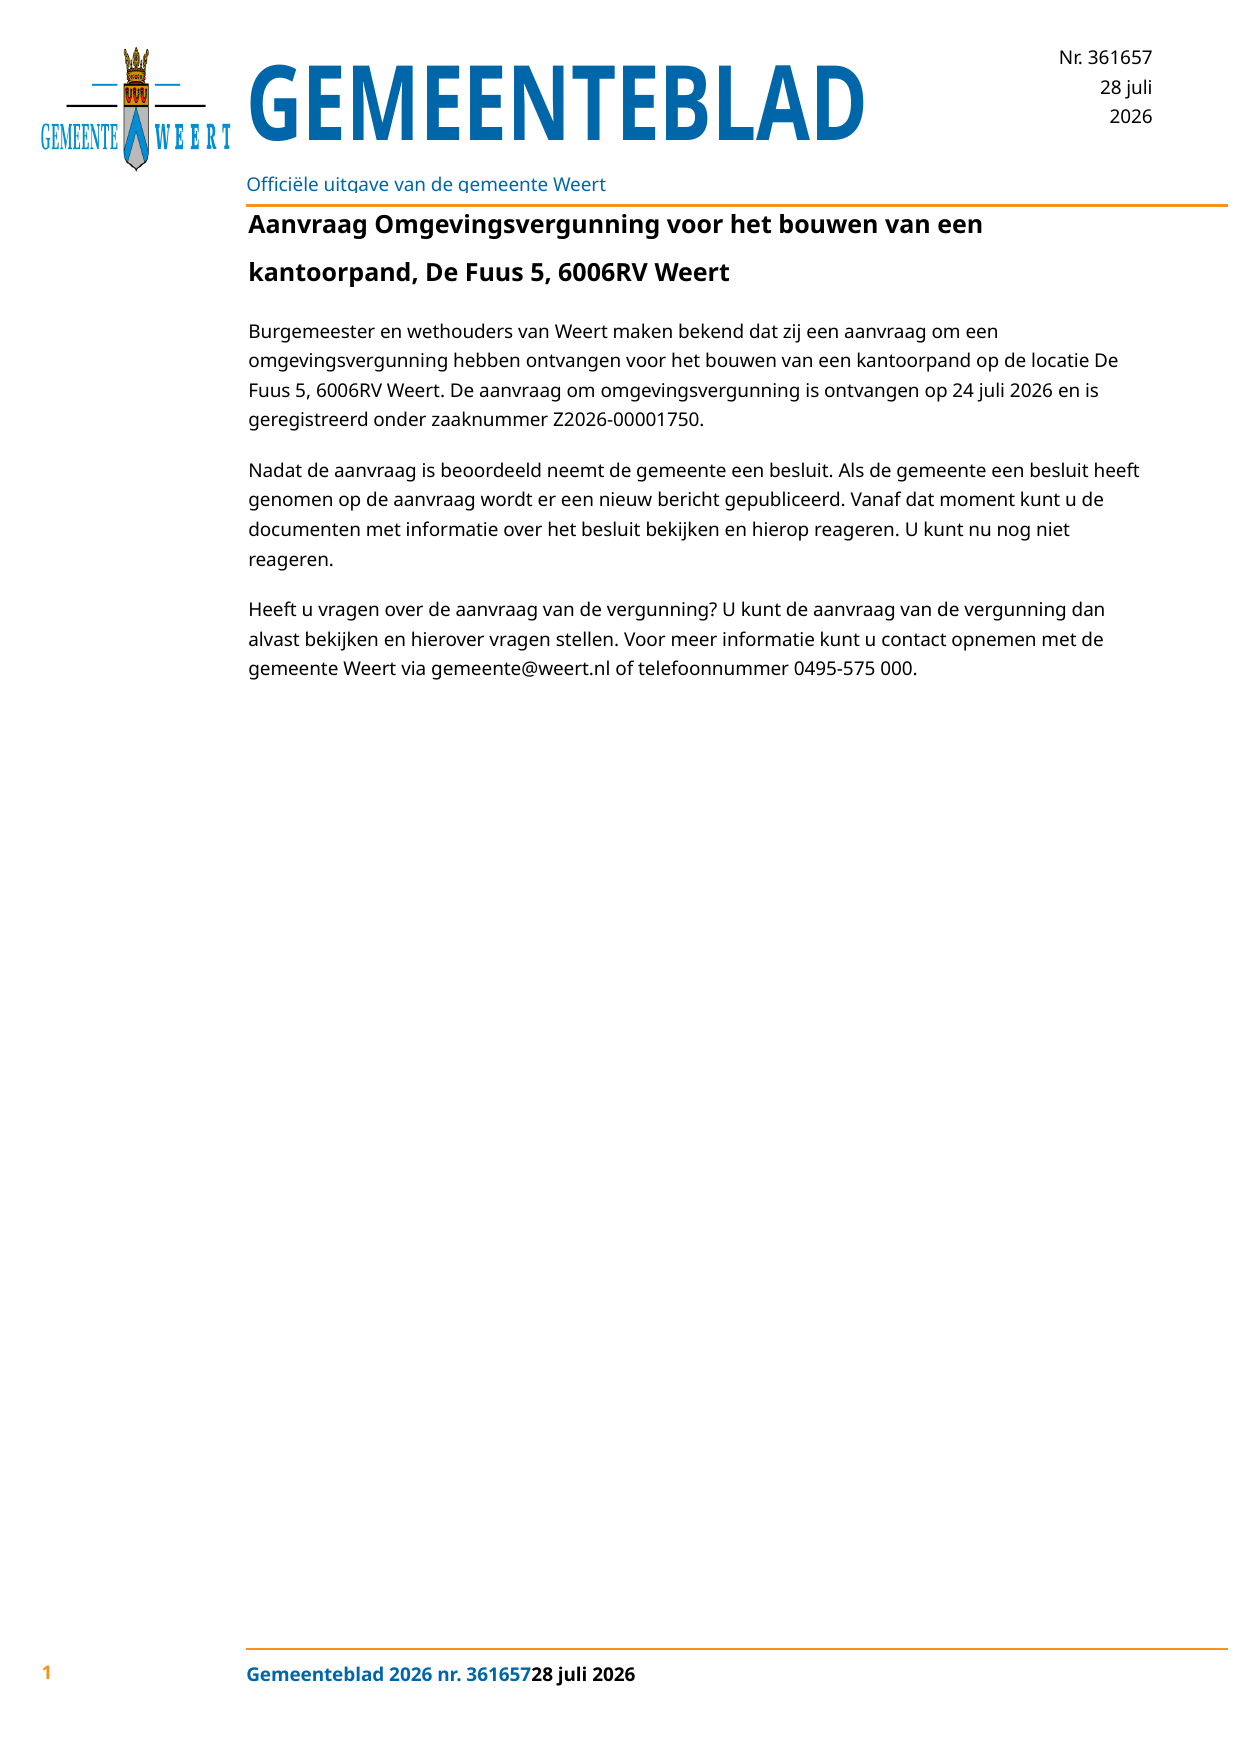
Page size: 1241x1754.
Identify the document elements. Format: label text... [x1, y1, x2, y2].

text Burgemeester en wethouders van Weert maken bekend dat zij een aanvraag om een omgevingsvergunning hebben ontvangen voor het bouwen van een kantoorpand op de locatie De Fuus 5, 6006RV Weert. De aanvraag om omgevingsvergunning is ontvangen op 24 juli 2026 en is geregistreerd onder zaaknummer Z2026-00001750. [248, 318, 1152, 432]
text Aanvraag Omgevingsvergunning voor het bouwen van een kantoorpand, De Fuus 5, 6006RV Weert [248, 207, 1152, 288]
text Heeft u vragen over de aanvraag van de vergunning? U kunt de aanvraag van de vergunning dan alvast bekijken en hierover vragen stellen. Voor meer informatie kunt u contact opnemen met de gemeente Weert via gemeente@weert.nl of telefoonnummer 0495-575 000. [248, 596, 1152, 681]
picture [41, 47, 231, 172]
text Nadat de aanvraag is beoordeeld neemt de gemeente een besluit. Als de gemeente een besluit heeft genomen op de aanvraag wordt er een nieuw bericht gepubliceerd. Vanaf dat moment kunt u de documenten met informatie over het besluit bekijken en hierop reageren. U kunt nu nog niet reageren. [248, 457, 1152, 572]
